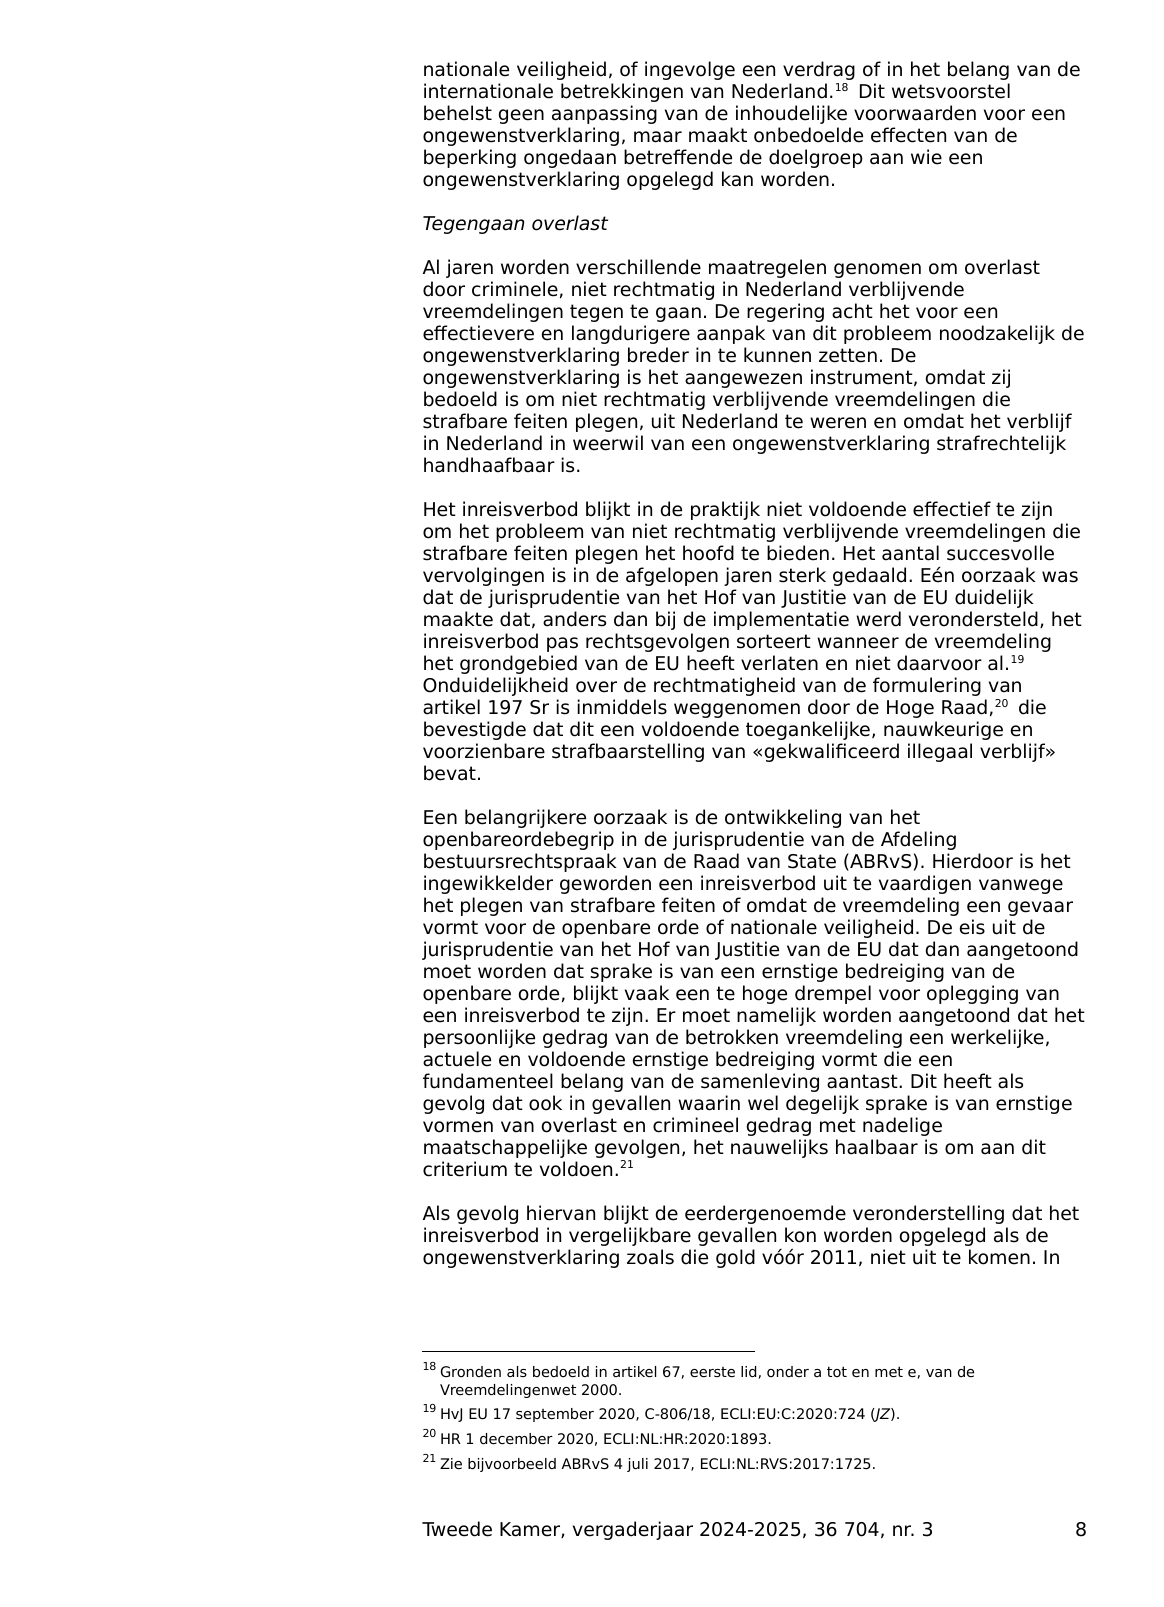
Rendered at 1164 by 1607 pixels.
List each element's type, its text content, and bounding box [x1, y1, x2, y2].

subtitle Tegengaan overlast [422, 213, 1087, 235]
text HvJ EU 17 september 2020, C-806/18, ECLI:EU:C:2020:724 (JZ). [422, 1402, 1087, 1424]
text Een belangrijkere oorzaak is de ontwikkeling van het openbareordebegrip in de jurisprudentie van de Afdeling bestuursrechtspraak van de Raad van State (ABRvS). Hierdoor is het ingewikkelder geworden een inreisverbod uit te vaardigen vanwege het plegen van strafbare feiten of omdat de vreemdeling een gevaar vormt voor de openbare orde of nationale veiligheid. De eis uit de jurisprudentie van het Hof van Justitie van de EU dat dan aangetoond moet worden dat sprake is van een ernstige bedreiging van de openbare orde, blijkt vaak een te hoge drempel voor oplegging van een inreisverbod te zijn. Er moet namelijk worden aangetoond dat het persoonlijke gedrag van de betrokken vreemdeling een werkelijke, actuele en voldoende ernstige bedreiging vormt die een fundamenteel belang van de samenleving aantast. Dit heeft als gevolg dat ook in gevallen waarin wel degelijk sprake is van ernstige vormen van overlast en crimineel gedrag met nadelige maatschappelijke gevolgen, het nauwelijks haalbaar is om aan dit criterium te voldoen. [422, 807, 1087, 1181]
text Gronden als bedoeld in artikel 67, eerste lid, onder a tot en met e, van de Vreemdelingenwet 2000. [422, 1360, 1087, 1399]
text Het inreisverbod blijkt in de praktijk niet voldoende effectief te zijn om het probleem van niet rechtmatig verblijvende vreemdelingen die strafbare feiten plegen het hoofd te bieden. Het aantal succesvolle vervolgingen is in de afgelopen jaren sterk gedaald. Eén oorzaak was dat de jurisprudentie van het Hof van Justitie van de EU duidelijk maakte dat, anders dan bij de implementatie werd verondersteld, het inreisverbod pas rechtsgevolgen sorteert wanneer de vreemdeling het grondgebied van de EU heeft verlaten en niet daarvoor al. Onduidelijkheid over de rechtmatigheid van de formulering van artikel 197 Sr is inmiddels weggenomen door de Hoge Raad, die bevestigde dat dit een voldoende toegankelijke, nauwkeurige en voorzienbare strafbaarstelling van «gekwalificeerd illegaal verblijf» bevat. [422, 499, 1087, 785]
text HR 1 december 2020, ECLI:NL:HR:2020:1893. [422, 1427, 1087, 1449]
text Al jaren worden verschillende maatregelen genomen om overlast door criminele, niet rechtmatig in Nederland verblijvende vreemdelingen tegen te gaan. De regering acht het voor een effectievere en langdurigere aanpak van dit probleem noodzakelijk de ongewenstverklaring breder in te kunnen zetten. De ongewenstverklaring is het aangewezen instrument, omdat zij bedoeld is om niet rechtmatig verblijvende vreemdelingen die strafbare feiten plegen, uit Nederland te weren en omdat het verblijf in Nederland in weerwil van een ongewenstverklaring strafrechtelijk handhaafbaar is. [422, 257, 1087, 477]
text Zie bijvoorbeeld ABRvS 4 juli 2017, ECLI:NL:RVS:2017:1725. [422, 1452, 1087, 1474]
text nationale veiligheid, of ingevolge een verdrag of in het belang van de internationale betrekkingen van Nederland. Dit wetsvoorstel behelst geen aanpassing van de inhoudelijke voorwaarden voor een ongewenstverklaring, maar maakt onbedoelde effecten van de beperking ongedaan betreffende de doelgroep aan wie een ongewenstverklaring opgelegd kan worden. [422, 59, 1087, 191]
text Als gevolg hiervan blijkt de eerdergenoemde veronderstelling dat het inreisverbod in vergelijkbare gevallen kon worden opgelegd als de ongewenstverklaring zoals die gold vóór 2011, niet uit te komen. In [422, 1203, 1087, 1269]
